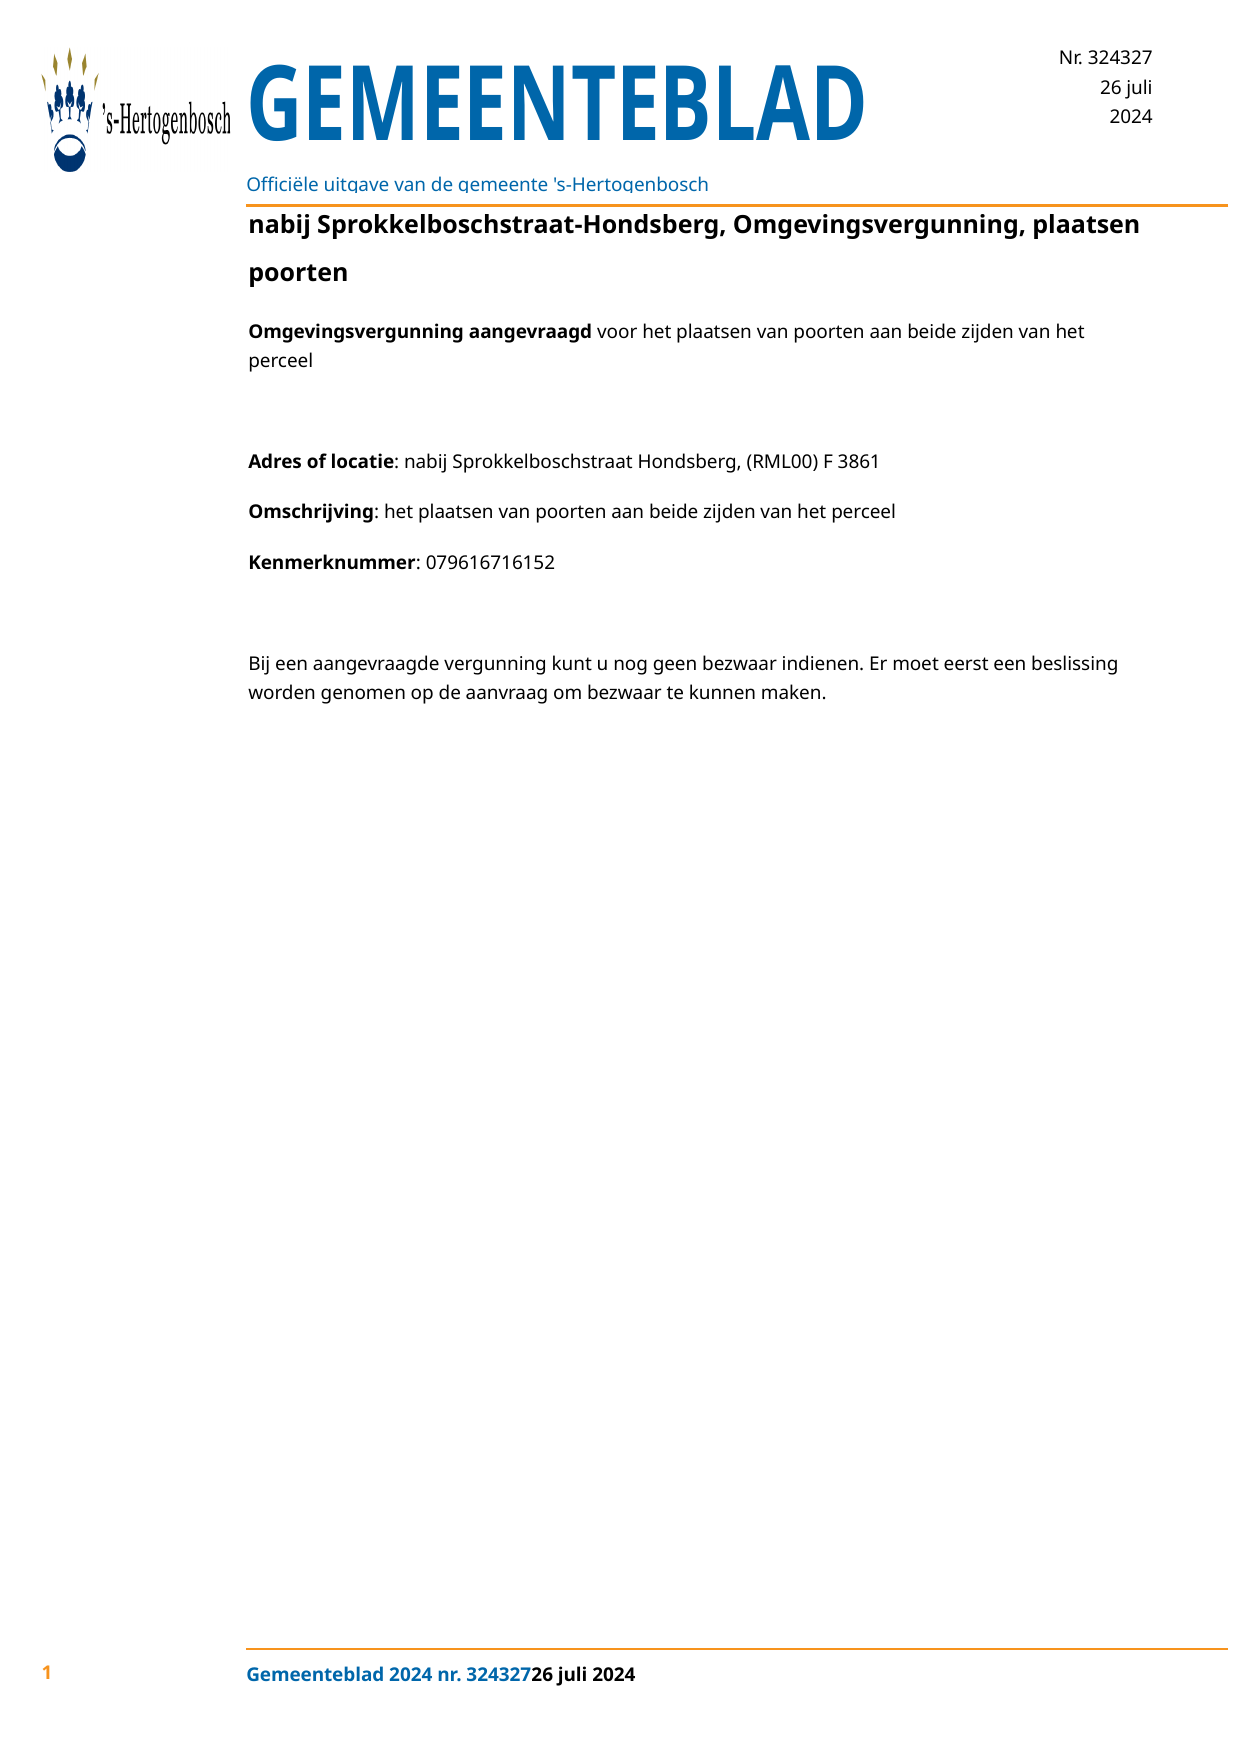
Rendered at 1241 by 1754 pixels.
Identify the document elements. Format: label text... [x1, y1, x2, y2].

text Omgevingsvergunning aangevraagd voor het plaatsen van poorten aan beide zijden van het perceel [248, 318, 1152, 373]
text Kenmerknummer: 079616716152 [248, 549, 1152, 575]
text Bij een aangevraagde vergunning kunt u nog geen bezwaar indienen. Er moet eerst een beslissing worden genomen op de aanvraag om bezwaar te kunnen maken. [248, 650, 1152, 705]
text nabij Sprokkelboschstraat-Hondsberg, Omgevingsvergunning, plaatsen poorten [248, 207, 1152, 288]
picture [41, 47, 231, 172]
text Adres of locatie: nabij Sprokkelboschstraat Hondsberg, (RML00) F 3861 [248, 448, 1152, 474]
text Omschrijving: het plaatsen van poorten aan beide zijden van het perceel [248, 499, 1152, 524]
